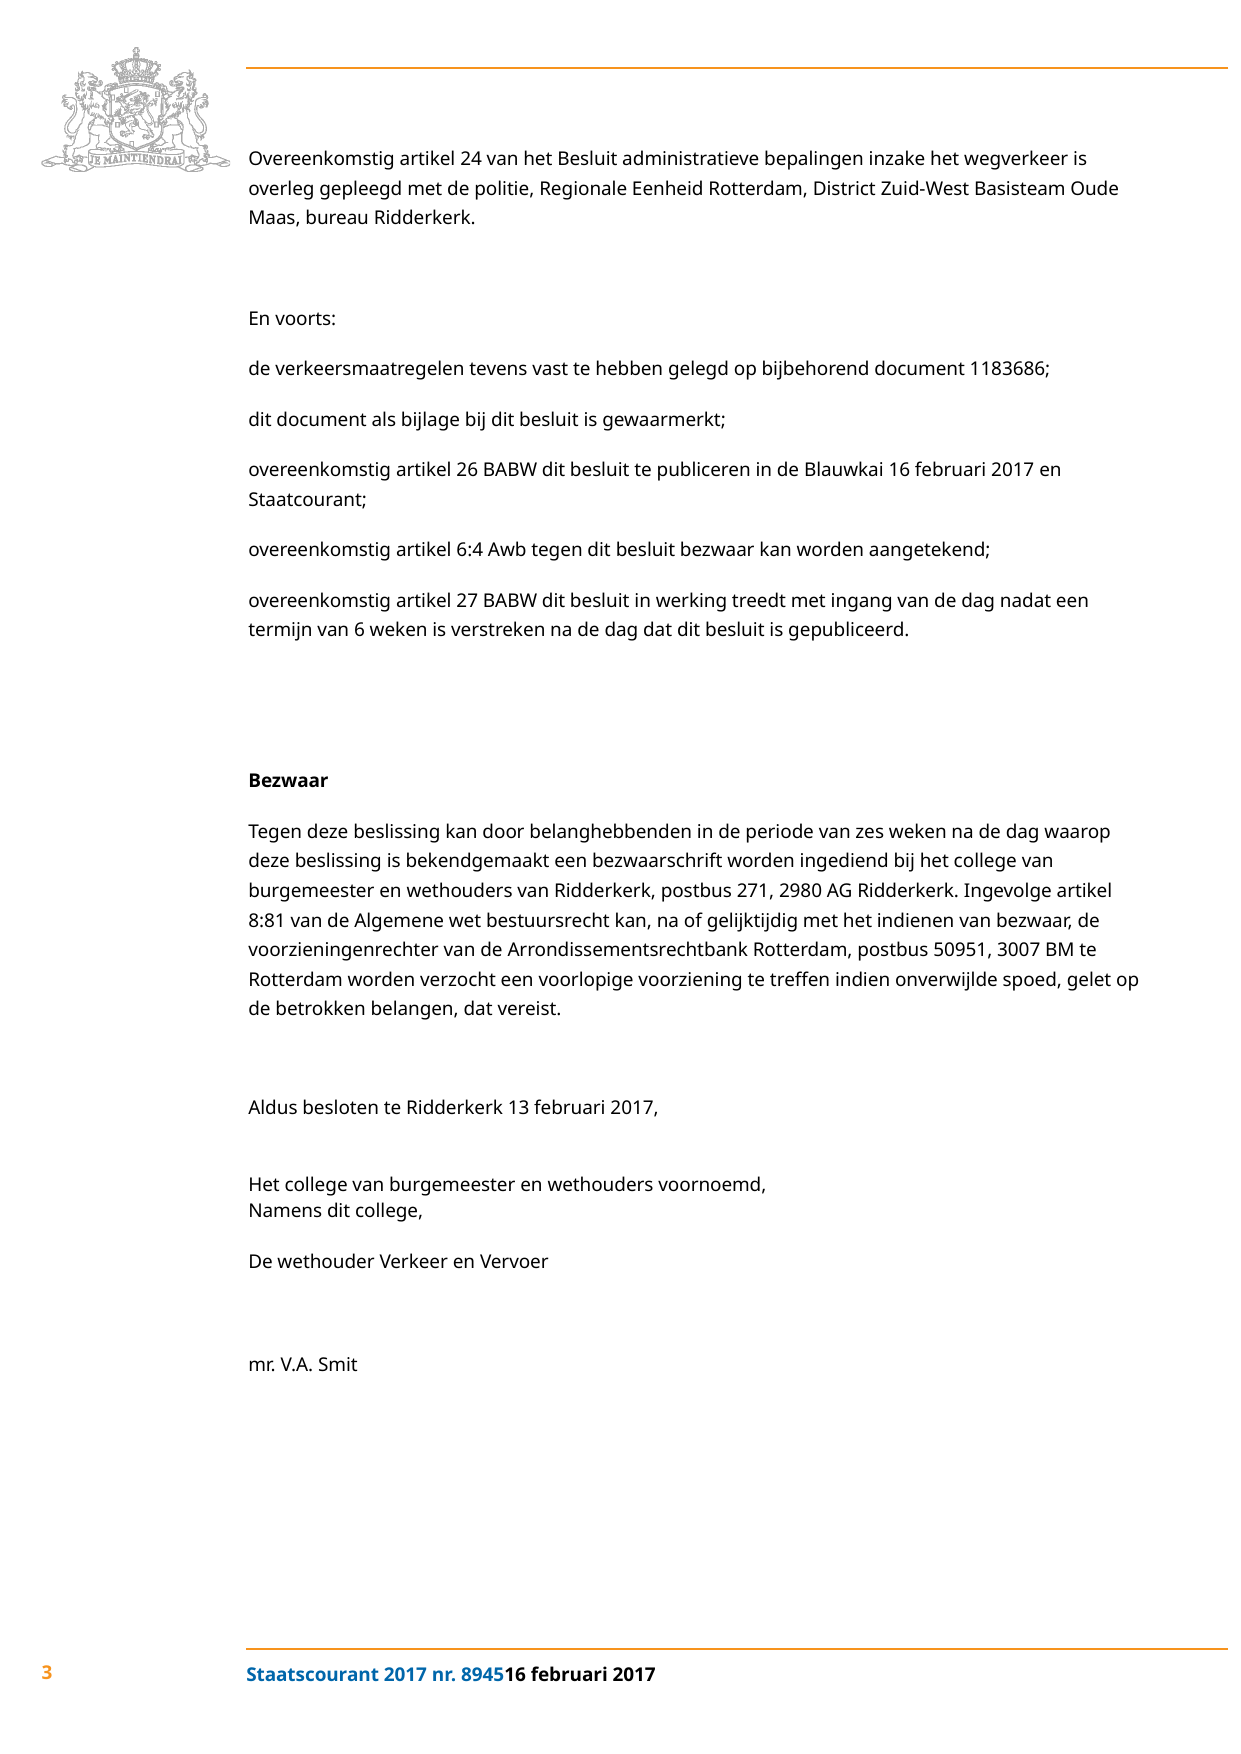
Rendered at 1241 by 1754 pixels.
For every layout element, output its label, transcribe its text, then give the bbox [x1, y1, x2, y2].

text mr. V.A. Smit [248, 1351, 1152, 1377]
text overeenkomstig artikel 27 BABW dit besluit in werking treedt met ingang van de dag nadat een termijn van 6 weken is verstreken na de dag dat dit besluit is gepubliceerd. [248, 587, 1152, 642]
text Namens dit college, [248, 1197, 1152, 1222]
text de verkeersmaatregelen tevens vast te hebben gelegd op bijbehorend document 1183686; [248, 356, 1152, 381]
text De wethouder Verkeer en Vervoer [248, 1248, 1152, 1274]
text dit document als bijlage bij dit besluit is gewaarmerkt; [248, 406, 1152, 432]
text overeenkomstig artikel 6:4 Awb tegen dit besluit bezwaar kan worden aangetekend; [248, 536, 1152, 562]
text Het college van burgemeester en wethouders voornoemd, [248, 1171, 1152, 1197]
text Overeenkomstig artikel 24 van het Besluit administratieve bepalingen inzake het wegverkeer is overleg gepleegd met de politie, Regionale Eenheid Rotterdam, District Zuid-West Basisteam Oude Maas, bureau Ridderkerk. [248, 145, 1152, 230]
text Bezwaar [248, 768, 1152, 793]
text En voorts: [248, 305, 1152, 331]
text overeenkomstig artikel 26 BABW dit besluit te publiceren in de Blauwkai 16 februari 2017 en Staatcourant; [248, 456, 1152, 512]
picture [41, 47, 231, 172]
text Tegen deze beslissing kan door belanghebbenden in de periode van zes weken na de dag waarop deze beslissing is bekendgemaakt een bezwaarschrift worden ingediend bij het college van burgemeester en wethouders van Ridderkerk, postbus 271, 2980 AG Ridderkerk. Ingevolge artikel 8:81 van de Algemene wet bestuursrecht kan, na of gelijktijdig met het indienen van bezwaar, de voorzieningenrechter van de Arrondissementsrechtbank Rotterdam, postbus 50951, 3007 BM te Rotterdam worden verzocht een voorlopige voorziening te treffen indien onverwijlde spoed, gelet op de betrokken belangen, dat vereist. [248, 818, 1152, 1021]
text Aldus besloten te Ridderkerk 13 februari 2017, [248, 1094, 1152, 1119]
